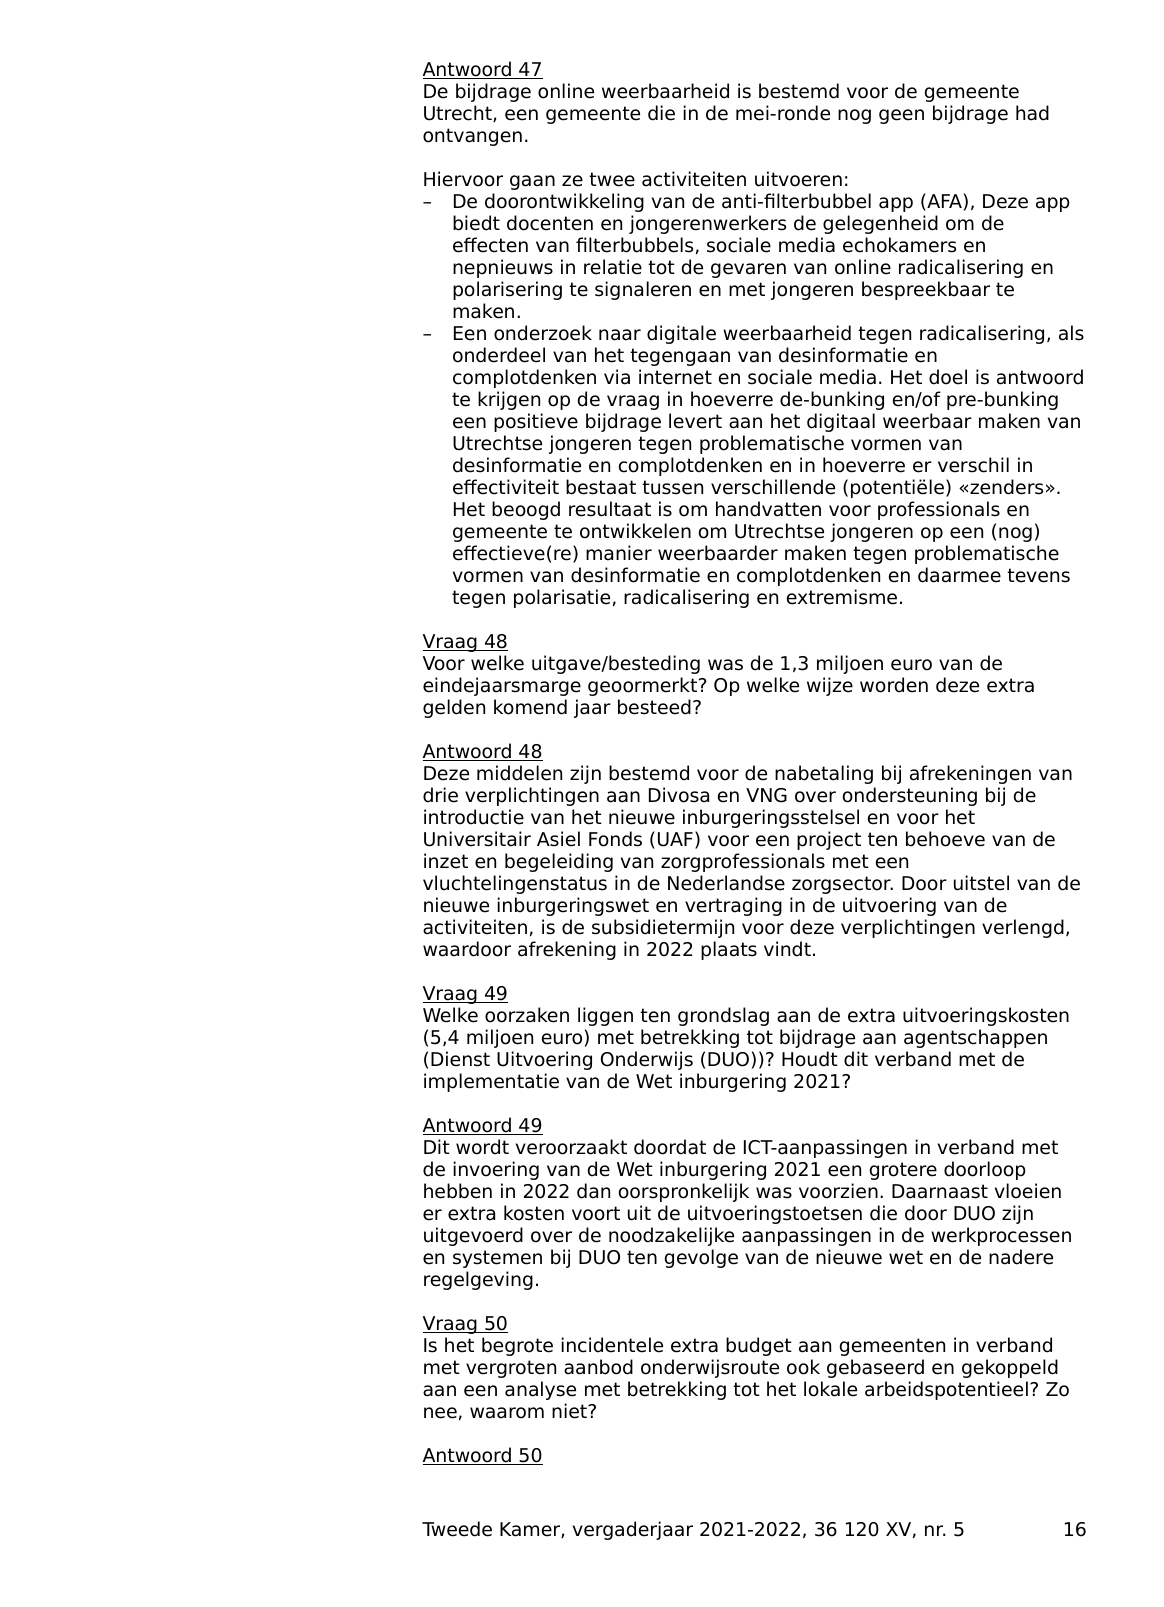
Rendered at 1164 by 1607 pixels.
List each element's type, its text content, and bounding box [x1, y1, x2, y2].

text Vraag 48 [422, 631, 1087, 653]
text Welke oorzaken liggen ten grondslag aan de extra uitvoeringskosten (5,4 miljoen euro) met betrekking tot bijdrage aan agentschappen (Dienst Uitvoering Onderwijs (DUO))? Houdt dit verband met de implementatie van de Wet inburgering 2021? [422, 1005, 1087, 1093]
text Antwoord 50 [422, 1445, 1087, 1467]
text Dit wordt veroorzaakt doordat de ICT-aanpassingen in verband met de invoering van de Wet inburgering 2021 een grotere doorloop hebben in 2022 dan oorspronkelijk was voorzien. Daarnaast vloeien er extra kosten voort uit de uitvoeringstoetsen die door DUO zijn uitgevoerd over de noodzakelijke aanpassingen in de werkprocessen en systemen bij DUO ten gevolge van de nieuwe wet en de nadere regelgeving. [422, 1137, 1087, 1291]
text Antwoord 49 [422, 1115, 1087, 1137]
text Antwoord 47 [422, 59, 1087, 81]
text Vraag 49 [422, 983, 1087, 1005]
text Hiervoor gaan ze twee activiteiten uitvoeren: [422, 169, 1087, 191]
text – Een onderzoek naar digitale weerbaarheid tegen radicalisering, als onderdeel van het tegengaan van desinformatie en complotdenken via internet en sociale media. Het doel is antwoord te krijgen op de vraag in hoeverre de-bunking en/of pre-bunking een positieve bijdrage levert aan het digitaal weerbaar maken van Utrechtse jongeren tegen problematische vormen van desinformatie en complotdenken en in hoeverre er verschil in effectiviteit bestaat tussen verschillende (potentiële) «zenders». Het beoogd resultaat is om handvatten voor professionals en gemeente te ontwikkelen om Utrechtse jongeren op een (nog) effectieve(re) manier weerbaarder maken tegen problematische vormen van desinformatie en complotdenken en daarmee tevens tegen polarisatie, radicalisering en extremisme. [422, 323, 1087, 609]
text Deze middelen zijn bestemd voor de nabetaling bij afrekeningen van drie verplichtingen aan Divosa en VNG over ondersteuning bij de introductie van het nieuwe inburgeringsstelsel en voor het Universitair Asiel Fonds (UAF) voor een project ten behoeve van de inzet en begeleiding van zorgprofessionals met een vluchtelingenstatus in de Nederlandse zorgsector. Door uitstel van de nieuwe inburgeringswet en vertraging in de uitvoering van de activiteiten, is de subsidietermijn voor deze verplichtingen verlengd, waardoor afrekening in 2022 plaats vindt. [422, 763, 1087, 961]
text – De doorontwikkeling van de anti-filterbubbel app (AFA), Deze app biedt docenten en jongerenwerkers de gelegenheid om de effecten van filterbubbels, sociale media echokamers en nepnieuws in relatie tot de gevaren van online radicalisering en polarisering te signaleren en met jongeren bespreekbaar te maken. [422, 191, 1087, 323]
text Is het begrote incidentele extra budget aan gemeenten in verband met vergroten aanbod onderwijsroute ook gebaseerd en gekoppeld aan een analyse met betrekking tot het lokale arbeidspotentieel? Zo nee, waarom niet? [422, 1335, 1087, 1423]
text Antwoord 48 [422, 741, 1087, 763]
text Vraag 50 [422, 1313, 1087, 1335]
text Voor welke uitgave/besteding was de 1,3 miljoen euro van de eindejaarsmarge geoormerkt? Op welke wijze worden deze extra gelden komend jaar besteed? [422, 653, 1087, 719]
text De bijdrage online weerbaarheid is bestemd voor de gemeente Utrecht, een gemeente die in de mei-ronde nog geen bijdrage had ontvangen. [422, 81, 1087, 147]
